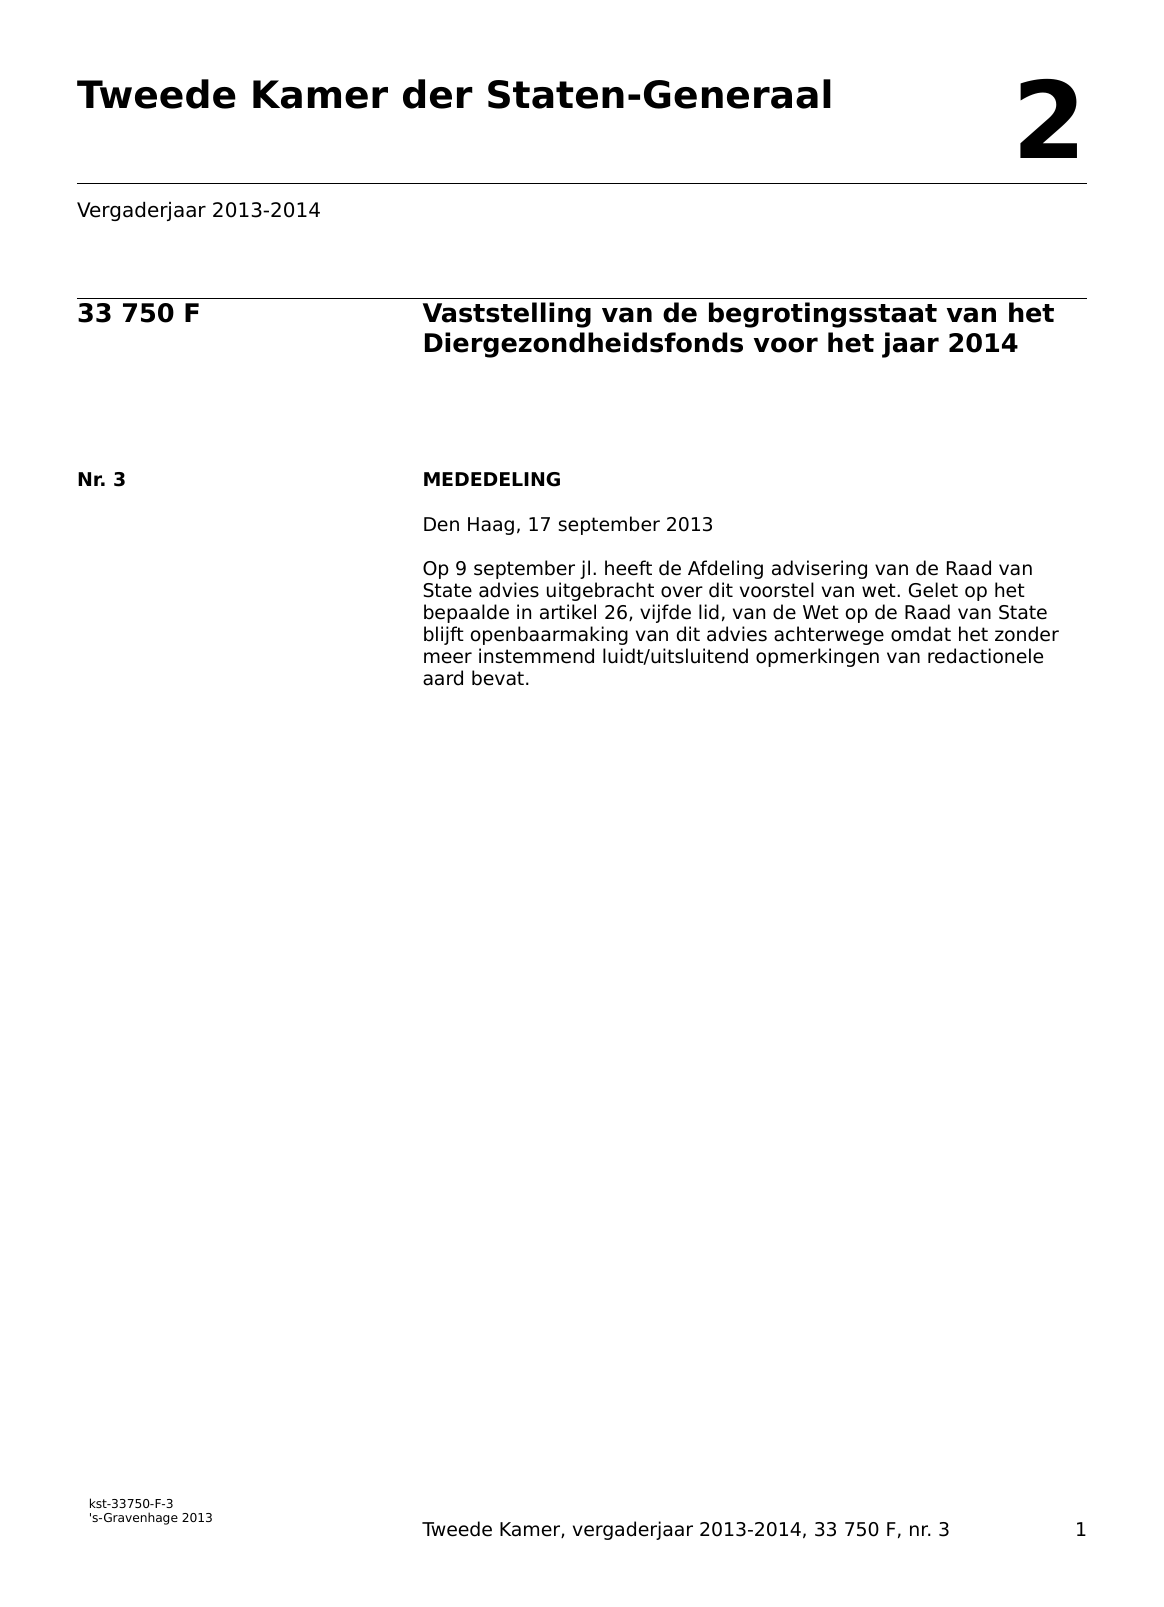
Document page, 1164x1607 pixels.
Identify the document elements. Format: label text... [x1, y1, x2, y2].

text Den Haag, 17 september 2013 [422, 513, 1087, 536]
subtitle 33 750 F Vaststelling van de begrotingsstaat van het Diergezondheidsfonds voor het jaar 2014 [77, 299, 1087, 358]
subtitle Nr. 3 MEDEDELING [77, 469, 1087, 491]
table_header Tweede Kamer der Staten-Generaal [77, 59, 886, 183]
text 's-Gravenhage 2013 [88, 1511, 323, 1525]
table_header 2 [886, 59, 1087, 183]
table_cell Vergaderjaar 2013-2014 [77, 184, 1087, 298]
text Op 9 september jl. heeft de Afdeling advisering van de Raad van State advies uitgebracht over dit voorstel van wet. Gelet op het bepaalde in artikel 26, vijfde lid, van de Wet op de Raad van State blijft openbaarmaking van dit advies achterwege omdat het zonder meer instemmend luidt/uitsluitend opmerkingen van redactionele aard bevat. [422, 558, 1087, 689]
text kst-33750-F-3 [88, 1497, 323, 1511]
